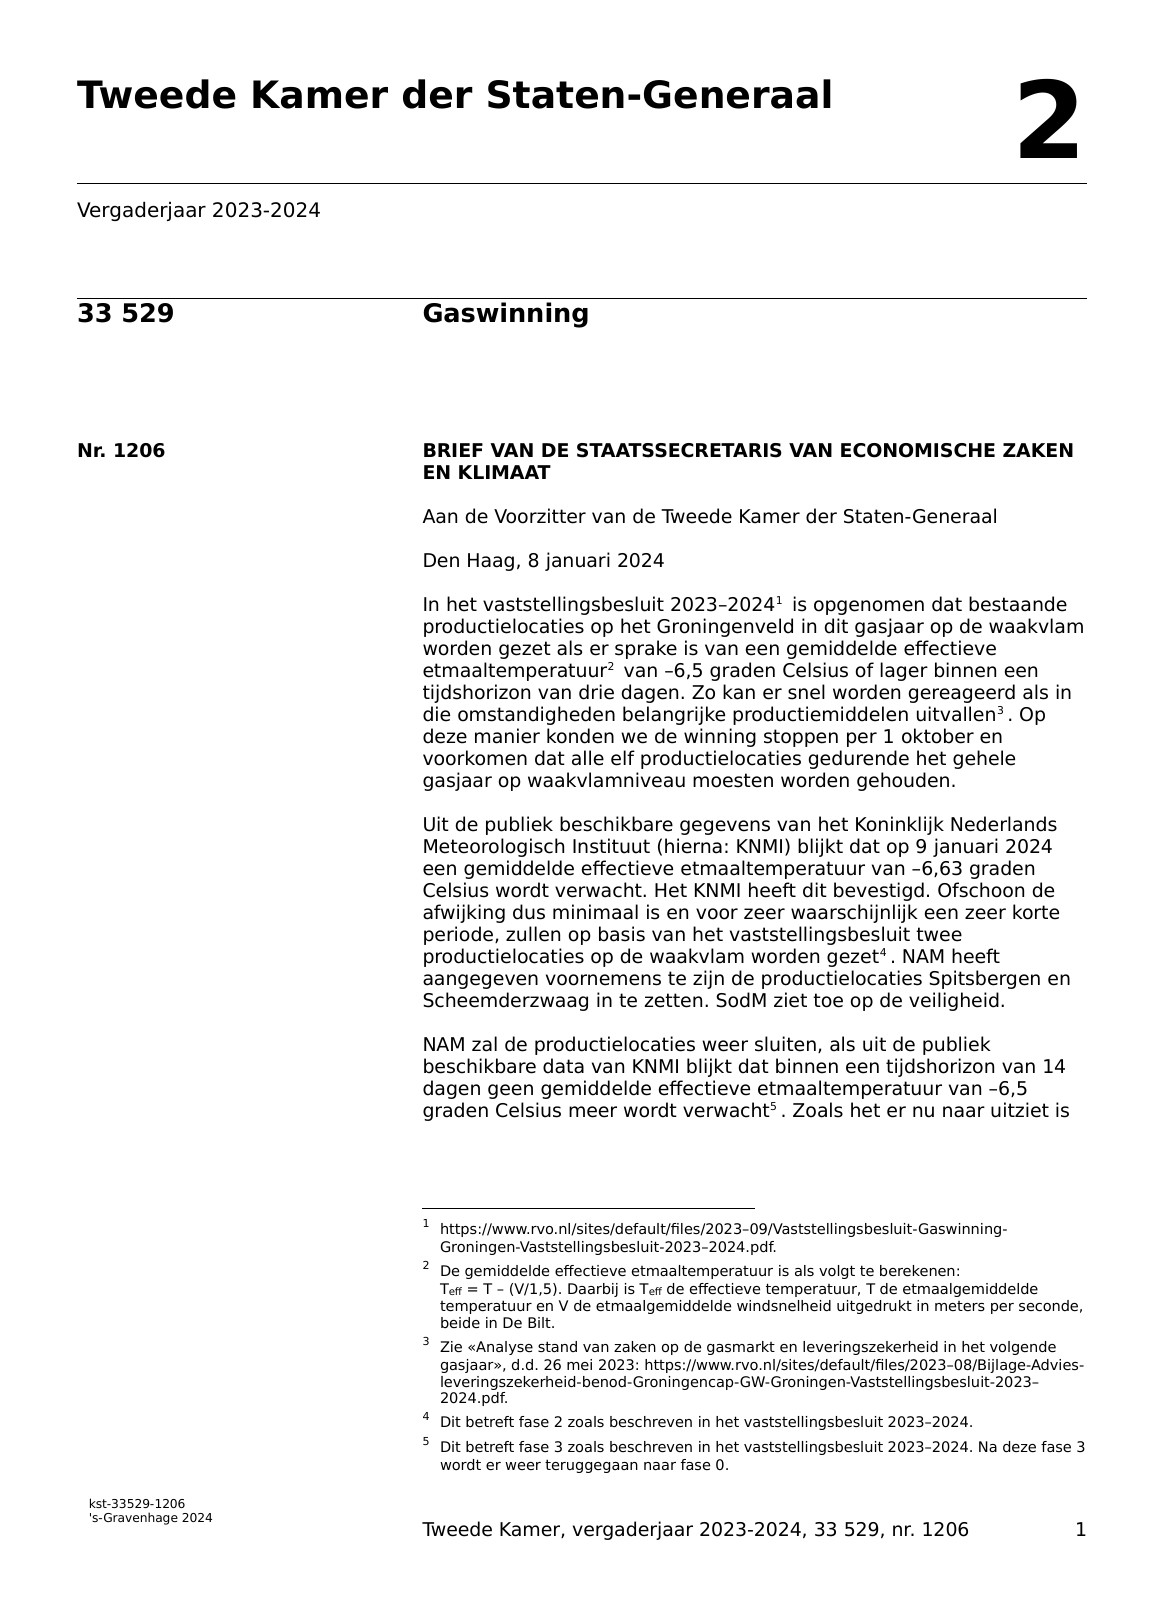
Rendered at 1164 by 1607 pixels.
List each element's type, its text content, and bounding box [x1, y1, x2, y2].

text Den Haag, 8 januari 2024 [422, 550, 1087, 572]
text Uit de publiek beschikbare gegevens van het Koninklijk Nederlands Meteorologisch Instituut (hierna: KNMI) blijkt dat op 9 januari 2024 een gemiddelde effectieve etmaaltemperatuur van –6,63 graden Celsius wordt verwacht. Het KNMI heeft dit bevestigd. Ofschoon de afwijking dus minimaal is en voor zeer waarschijnlijk een zeer korte periode, zullen op basis van het vaststellingsbesluit twee productielocaties op de waakvlam worden gezet. NAM heeft aangegeven voornemens te zijn de productielocaties Spitsbergen en Scheemderzwaag in te zetten. SodM ziet toe op de veiligheid. [422, 814, 1087, 1012]
text https://www.rvo.nl/sites/default/files/2023–09/Vaststellingsbesluit-Gaswinning-Groningen-Vaststellingsbesluit-2023–2024.pdf. [422, 1217, 1087, 1256]
text kst-33529-1206 [88, 1497, 323, 1511]
text Dit betreft fase 2 zoals beschreven in het vaststellingsbesluit 2023–2024. [422, 1410, 1087, 1432]
text 's-Gravenhage 2024 [88, 1511, 323, 1525]
subtitle 33 529 Gaswinning [77, 299, 1087, 329]
table_header Tweede Kamer der Staten-Generaal [77, 59, 886, 183]
text Dit betreft fase 3 zoals beschreven in het vaststellingsbesluit 2023–2024. Na deze fase 3 wordt er weer teruggegaan naar fase 0. [422, 1435, 1087, 1474]
text In het vaststellingsbesluit 2023–2024 is opgenomen dat bestaande productielocaties op het Groningenveld in dit gasjaar op de waakvlam worden gezet als er sprake is van een gemiddelde effectieve etmaaltemperatuur van –6,5 graden Celsius of lager binnen een tijdshorizon van drie dagen. Zo kan er snel worden gereageerd als in die omstandigheden belangrijke productiemiddelen uitvallen. Op deze manier konden we de winning stoppen per 1 oktober en voorkomen dat alle elf productielocaties gedurende het gehele gasjaar op waakvlamniveau moesten worden gehouden. [422, 594, 1087, 792]
table_header 2 [886, 59, 1087, 183]
text Zie «Analyse stand van zaken op de gasmarkt en leveringszekerheid in het volgende gasjaar», d.d. 26 mei 2023: https://www.rvo.nl/sites/default/files/2023–08/Bijlage-Advies-leveringszekerheid-benod-Groningencap-GW-Groningen-Vaststellingsbesluit-2023–2024.pdf. [422, 1335, 1087, 1407]
table_cell Vergaderjaar 2023-2024 [77, 184, 1087, 298]
text Aan de Voorzitter van de Tweede Kamer der Staten-Generaal [422, 506, 1087, 528]
text NAM zal de productielocaties weer sluiten, als uit de publiek beschikbare data van KNMI blijkt dat binnen een tijdshorizon van 14 dagen geen gemiddelde effectieve etmaaltemperatuur van –6,5 graden Celsius meer wordt verwacht. Zoals het er nu naar uitziet is [422, 1034, 1087, 1122]
text De gemiddelde effectieve etmaaltemperatuur is als volgt te berekenen: Teff = T – (V/1,5). Daarbij is Teff de effectieve temperatuur, T de etmaalgemiddelde temperatuur en V de etmaalgemiddelde windsnelheid uitgedrukt in meters per seconde, beide in De Bilt. [422, 1259, 1087, 1332]
subtitle Nr. 1206 BRIEF VAN DE STAATSSECRETARIS VAN ECONOMISCHE ZAKEN EN KLIMAAT [77, 440, 1087, 484]
